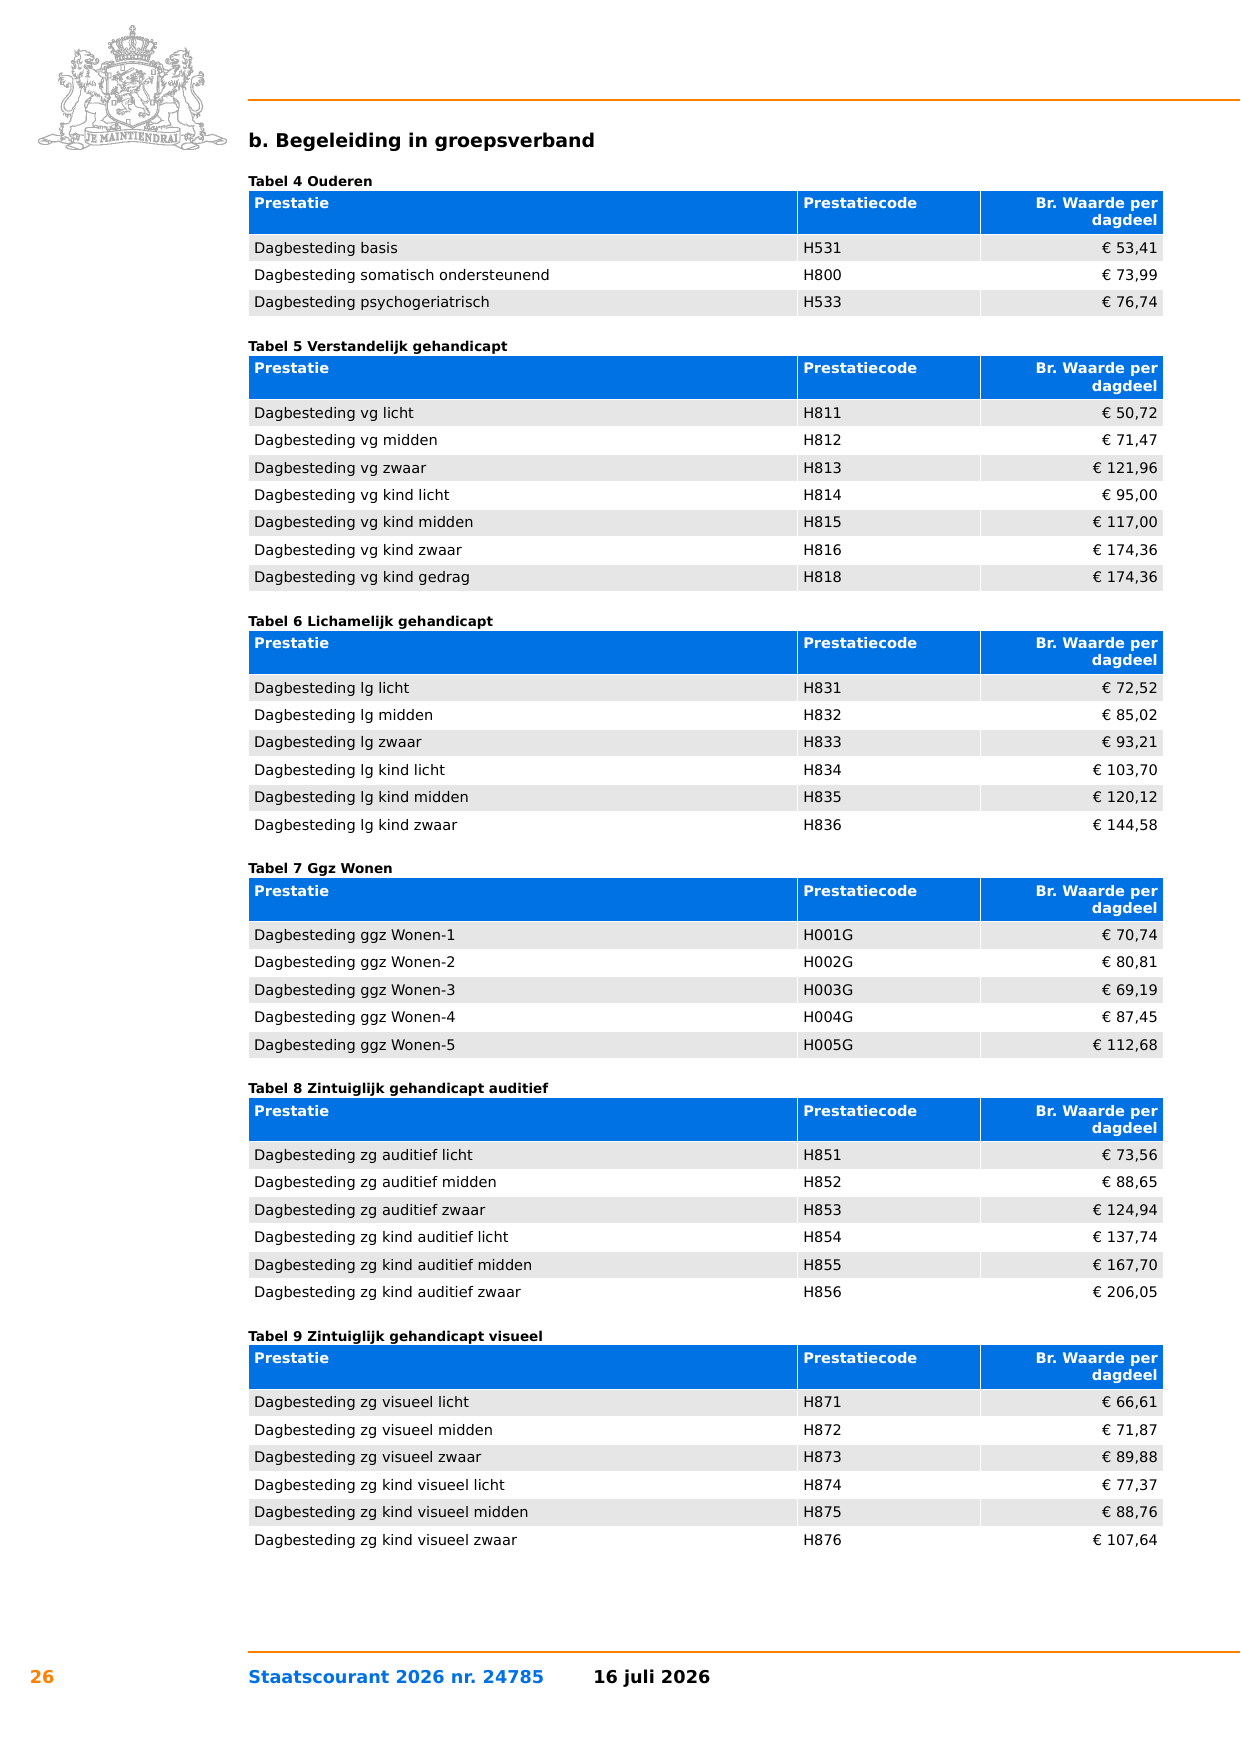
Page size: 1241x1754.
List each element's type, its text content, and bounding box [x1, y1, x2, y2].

table_cell Dagbesteding lg kind licht [249, 757, 797, 783]
table_cell Dagbesteding zg visueel midden [249, 1417, 797, 1443]
table_cell H854 [798, 1225, 980, 1251]
table_cell Prestatie [249, 1098, 797, 1141]
table_cell € 112,68 [981, 1032, 1163, 1058]
table_cell € 69,19 [981, 977, 1163, 1003]
table_cell € 95,00 [981, 482, 1163, 509]
table_cell Dagbesteding zg kind auditief zwaar [249, 1279, 797, 1306]
table_header Tabel 7 Ggz Wonen [248, 861, 1163, 877]
table_cell € 73,56 [981, 1142, 1163, 1169]
table_cell Dagbesteding zg visueel zwaar [249, 1445, 797, 1471]
table_cell € 72,52 [981, 675, 1163, 701]
table_cell Dagbesteding lg midden [249, 702, 797, 729]
table_cell Dagbesteding somatisch ondersteunend [249, 262, 797, 289]
table_cell H818 [798, 565, 980, 591]
table_cell H876 [798, 1527, 980, 1553]
table_cell H874 [798, 1472, 980, 1498]
table_cell H856 [798, 1279, 980, 1306]
table_cell H531 [798, 235, 980, 261]
table_cell € 174,36 [981, 537, 1163, 563]
table_header Tabel 8 Zintuiglijk gehandicapt auditief [248, 1081, 1163, 1097]
table_cell € 77,37 [981, 1472, 1163, 1498]
table_cell H833 [798, 730, 980, 756]
table_cell Dagbesteding zg auditief zwaar [249, 1197, 797, 1223]
table_cell H872 [798, 1417, 980, 1443]
table_cell Prestatiecode [798, 191, 980, 234]
table_cell H875 [798, 1499, 980, 1526]
table_cell Dagbesteding vg kind licht [249, 482, 797, 509]
table_cell € 66,61 [981, 1390, 1163, 1416]
table_cell H853 [798, 1197, 980, 1223]
table_cell Dagbesteding zg kind visueel zwaar [249, 1527, 797, 1553]
table_cell € 76,74 [981, 290, 1163, 316]
table_header Tabel 9 Zintuiglijk gehandicapt visueel [248, 1329, 1163, 1344]
table_cell H533 [798, 290, 980, 316]
table_cell Br. Waarde per dagdeel [981, 1345, 1163, 1389]
table_cell H852 [798, 1170, 980, 1196]
table_cell Br. Waarde per dagdeel [981, 878, 1163, 921]
table_cell Dagbesteding zg auditief licht [249, 1142, 797, 1169]
table_cell H815 [798, 510, 980, 536]
table_cell Prestatiecode [798, 356, 980, 399]
table_cell € 121,96 [981, 455, 1163, 481]
table_cell H831 [798, 675, 980, 701]
table_cell Dagbesteding vg kind midden [249, 510, 797, 536]
table_cell H003G [798, 977, 980, 1003]
table_cell Br. Waarde per dagdeel [981, 191, 1163, 234]
table_cell H871 [798, 1390, 980, 1416]
table_cell € 206,05 [981, 1279, 1163, 1306]
picture [38, 25, 227, 150]
table_cell H855 [798, 1252, 980, 1278]
table_cell Dagbesteding lg kind midden [249, 785, 797, 811]
table_cell € 174,36 [981, 565, 1163, 591]
table_cell Dagbesteding basis [249, 235, 797, 261]
table_cell € 93,21 [981, 730, 1163, 756]
table_cell H873 [798, 1445, 980, 1471]
table_cell Prestatie [249, 356, 797, 399]
table_cell € 71,87 [981, 1417, 1163, 1443]
table_cell Dagbesteding psychogeriatrisch [249, 290, 797, 316]
table_cell H816 [798, 537, 980, 563]
table_cell € 137,74 [981, 1225, 1163, 1251]
table_cell Prestatie [249, 878, 797, 921]
table_cell Prestatie [249, 631, 797, 674]
table_cell Br. Waarde per dagdeel [981, 356, 1163, 399]
table_cell € 124,94 [981, 1197, 1163, 1223]
table_cell H835 [798, 785, 980, 811]
table_cell H004G [798, 1005, 980, 1031]
table_cell H814 [798, 482, 980, 509]
table_cell € 120,12 [981, 785, 1163, 811]
table_cell € 85,02 [981, 702, 1163, 729]
table_cell € 71,47 [981, 428, 1163, 454]
table_cell € 107,64 [981, 1527, 1163, 1553]
table_cell H005G [798, 1032, 980, 1058]
table_cell Dagbesteding vg kind gedrag [249, 565, 797, 591]
table_cell Prestatiecode [798, 1098, 980, 1141]
table_cell € 73,99 [981, 262, 1163, 289]
table_cell Dagbesteding zg kind auditief midden [249, 1252, 797, 1278]
table_header Tabel 5 Verstandelijk gehandicapt [248, 339, 1163, 355]
table_cell Br. Waarde per dagdeel [981, 1098, 1163, 1141]
table_cell Dagbesteding vg midden [249, 428, 797, 454]
table_cell Dagbesteding zg visueel licht [249, 1390, 797, 1416]
table_cell € 80,81 [981, 950, 1163, 976]
table_cell Dagbesteding lg licht [249, 675, 797, 701]
table_cell H001G [798, 922, 980, 949]
table_cell € 70,74 [981, 922, 1163, 949]
table_cell Prestatie [249, 191, 797, 234]
table_cell Dagbesteding ggz Wonen-1 [249, 922, 797, 949]
table_cell Dagbesteding ggz Wonen-3 [249, 977, 797, 1003]
table_cell Dagbesteding ggz Wonen-4 [249, 1005, 797, 1031]
table_cell € 88,76 [981, 1499, 1163, 1526]
table_header Tabel 6 Lichamelijk gehandicapt [248, 614, 1163, 629]
table_cell € 167,70 [981, 1252, 1163, 1278]
table_cell Dagbesteding vg kind zwaar [249, 537, 797, 563]
table_cell € 53,41 [981, 235, 1163, 261]
table_cell Dagbesteding lg kind zwaar [249, 812, 797, 838]
table_cell Prestatie [249, 1345, 797, 1389]
table_cell € 103,70 [981, 757, 1163, 783]
table_cell Dagbesteding zg auditief midden [249, 1170, 797, 1196]
table_cell H811 [798, 400, 980, 426]
table_cell Prestatiecode [798, 878, 980, 921]
table_cell H812 [798, 428, 980, 454]
table_cell H832 [798, 702, 980, 729]
table_cell Dagbesteding ggz Wonen-2 [249, 950, 797, 976]
table_cell Br. Waarde per dagdeel [981, 631, 1163, 674]
subtitle b. Begeleiding in groepsverband [248, 130, 1163, 152]
table_cell Prestatiecode [798, 631, 980, 674]
table_cell H851 [798, 1142, 980, 1169]
table_cell H800 [798, 262, 980, 289]
table_cell H834 [798, 757, 980, 783]
table_cell Dagbesteding lg zwaar [249, 730, 797, 756]
table_cell Dagbesteding zg kind visueel midden [249, 1499, 797, 1526]
table_cell Dagbesteding ggz Wonen-5 [249, 1032, 797, 1058]
table_cell € 89,88 [981, 1445, 1163, 1471]
table_cell € 144,58 [981, 812, 1163, 838]
table_cell € 88,65 [981, 1170, 1163, 1196]
table_cell Dagbesteding zg kind auditief licht [249, 1225, 797, 1251]
table_cell H002G [798, 950, 980, 976]
table_cell € 50,72 [981, 400, 1163, 426]
table_cell € 117,00 [981, 510, 1163, 536]
table_cell Prestatiecode [798, 1345, 980, 1389]
table_header Tabel 4 Ouderen [248, 174, 1163, 189]
table_cell H813 [798, 455, 980, 481]
table_cell Dagbesteding vg licht [249, 400, 797, 426]
table_cell € 87,45 [981, 1005, 1163, 1031]
table_cell Dagbesteding zg kind visueel licht [249, 1472, 797, 1498]
table_cell H836 [798, 812, 980, 838]
table_cell Dagbesteding vg zwaar [249, 455, 797, 481]
